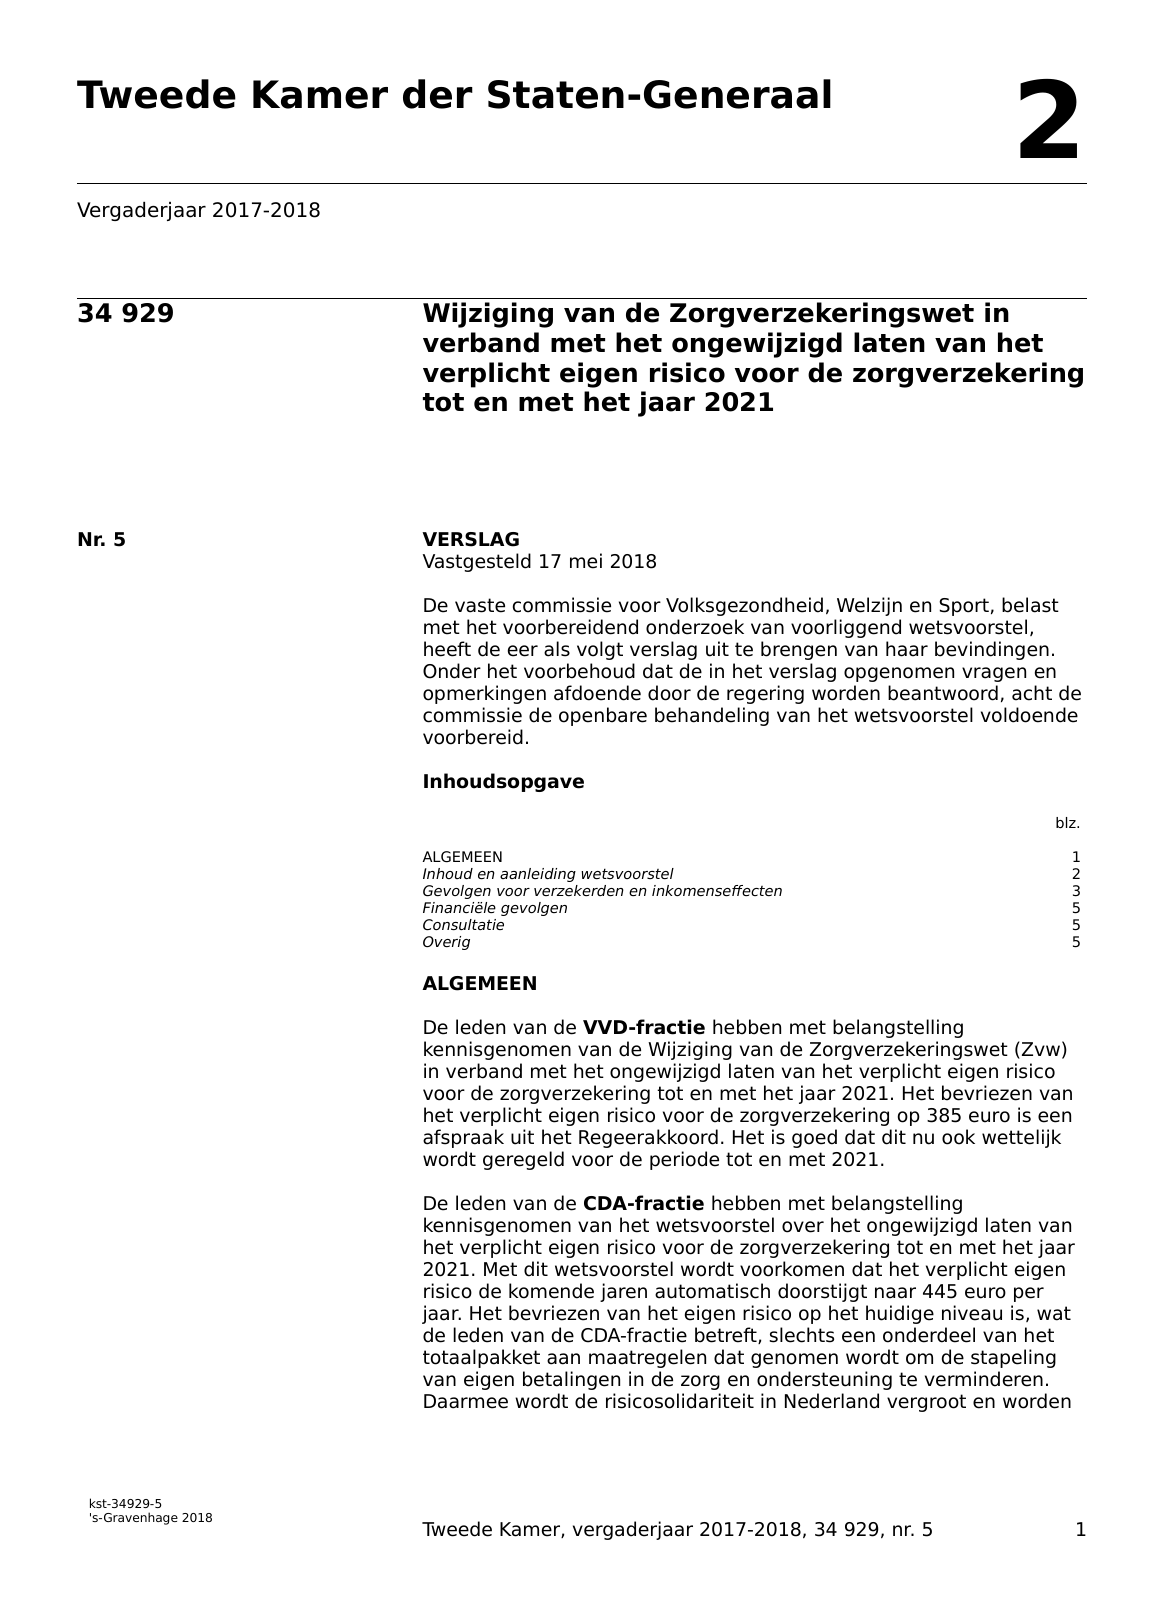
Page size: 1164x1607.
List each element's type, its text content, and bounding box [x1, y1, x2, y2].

table_header Tweede Kamer der Staten-Generaal [77, 59, 886, 183]
text kst-34929-5 [88, 1497, 323, 1511]
table_cell Overig [422, 934, 1013, 951]
text De leden van de VVD-fractie hebben met belangstelling kennisgenomen van de Wijziging van de Zorgverzekeringswet (Zvw) in verband met het ongewijzigd laten van het verplicht eigen risico voor de zorgverzekering tot en met het jaar 2021. Het bevriezen van het verplicht eigen risico voor de zorgverzekering op 385 euro is een afspraak uit het Regeerakkoord. Het is goed dat dit nu ook wettelijk wordt geregeld voor de periode tot en met 2021. [422, 1017, 1087, 1171]
table_cell 2 [1013, 866, 1087, 883]
subtitle Nr. 5 VERSLAG [77, 529, 1087, 551]
subtitle ALGEMEEN [422, 973, 1087, 995]
table_cell [422, 832, 1013, 849]
table_cell 5 [1013, 917, 1087, 934]
table_header blz. [1013, 815, 1087, 832]
table_cell Financiële gevolgen [422, 900, 1013, 917]
table_header [422, 815, 1013, 832]
table_cell Gevolgen voor verzekerden en inkomenseffecten [422, 883, 1013, 900]
table_cell 1 [1013, 849, 1087, 866]
subtitle 34 929 Wijziging van de Zorgverzekeringswet in verband met het ongewijzigd laten van het verplicht eigen risico voor de zorgverzekering tot en met het jaar 2021 [77, 299, 1087, 418]
table_cell 5 [1013, 900, 1087, 917]
table_cell Vergaderjaar 2017-2018 [77, 184, 1087, 298]
table_header 2 [886, 59, 1087, 183]
subtitle Inhoudsopgave [422, 771, 1087, 793]
table_cell [1013, 832, 1087, 849]
table_cell 5 [1013, 934, 1087, 951]
text De vaste commissie voor Volksgezondheid, Welzijn en Sport, belast met het voorbereidend onderzoek van voorliggend wetsvoorstel, heeft de eer als volgt verslag uit te brengen van haar bevindingen. [422, 595, 1087, 661]
text Vastgesteld 17 mei 2018 [422, 551, 1087, 573]
table_cell Consultatie [422, 917, 1013, 934]
table_cell ALGEMEEN [422, 849, 1013, 866]
text Onder het voorbehoud dat de in het verslag opgenomen vragen en opmerkingen afdoende door de regering worden beantwoord, acht de commissie de openbare behandeling van het wetsvoorstel voldoende voorbereid. [422, 661, 1087, 749]
text 's-Gravenhage 2018 [88, 1511, 323, 1525]
text De leden van de CDA-fractie hebben met belangstelling kennisgenomen van het wetsvoorstel over het ongewijzigd laten van het verplicht eigen risico voor de zorgverzekering tot en met het jaar 2021. Met dit wetsvoorstel wordt voorkomen dat het verplicht eigen risico de komende jaren automatisch doorstijgt naar 445 euro per jaar. Het bevriezen van het eigen risico op het huidige niveau is, wat de leden van de CDA-fractie betreft, slechts een onderdeel van het totaalpakket aan maatregelen dat genomen wordt om de stapeling van eigen betalingen in de zorg en ondersteuning te verminderen. Daarmee wordt de risicosolidariteit in Nederland vergroot en worden [422, 1193, 1087, 1413]
table_cell Inhoud en aanleiding wetsvoorstel [422, 866, 1013, 883]
table_cell 3 [1013, 883, 1087, 900]
